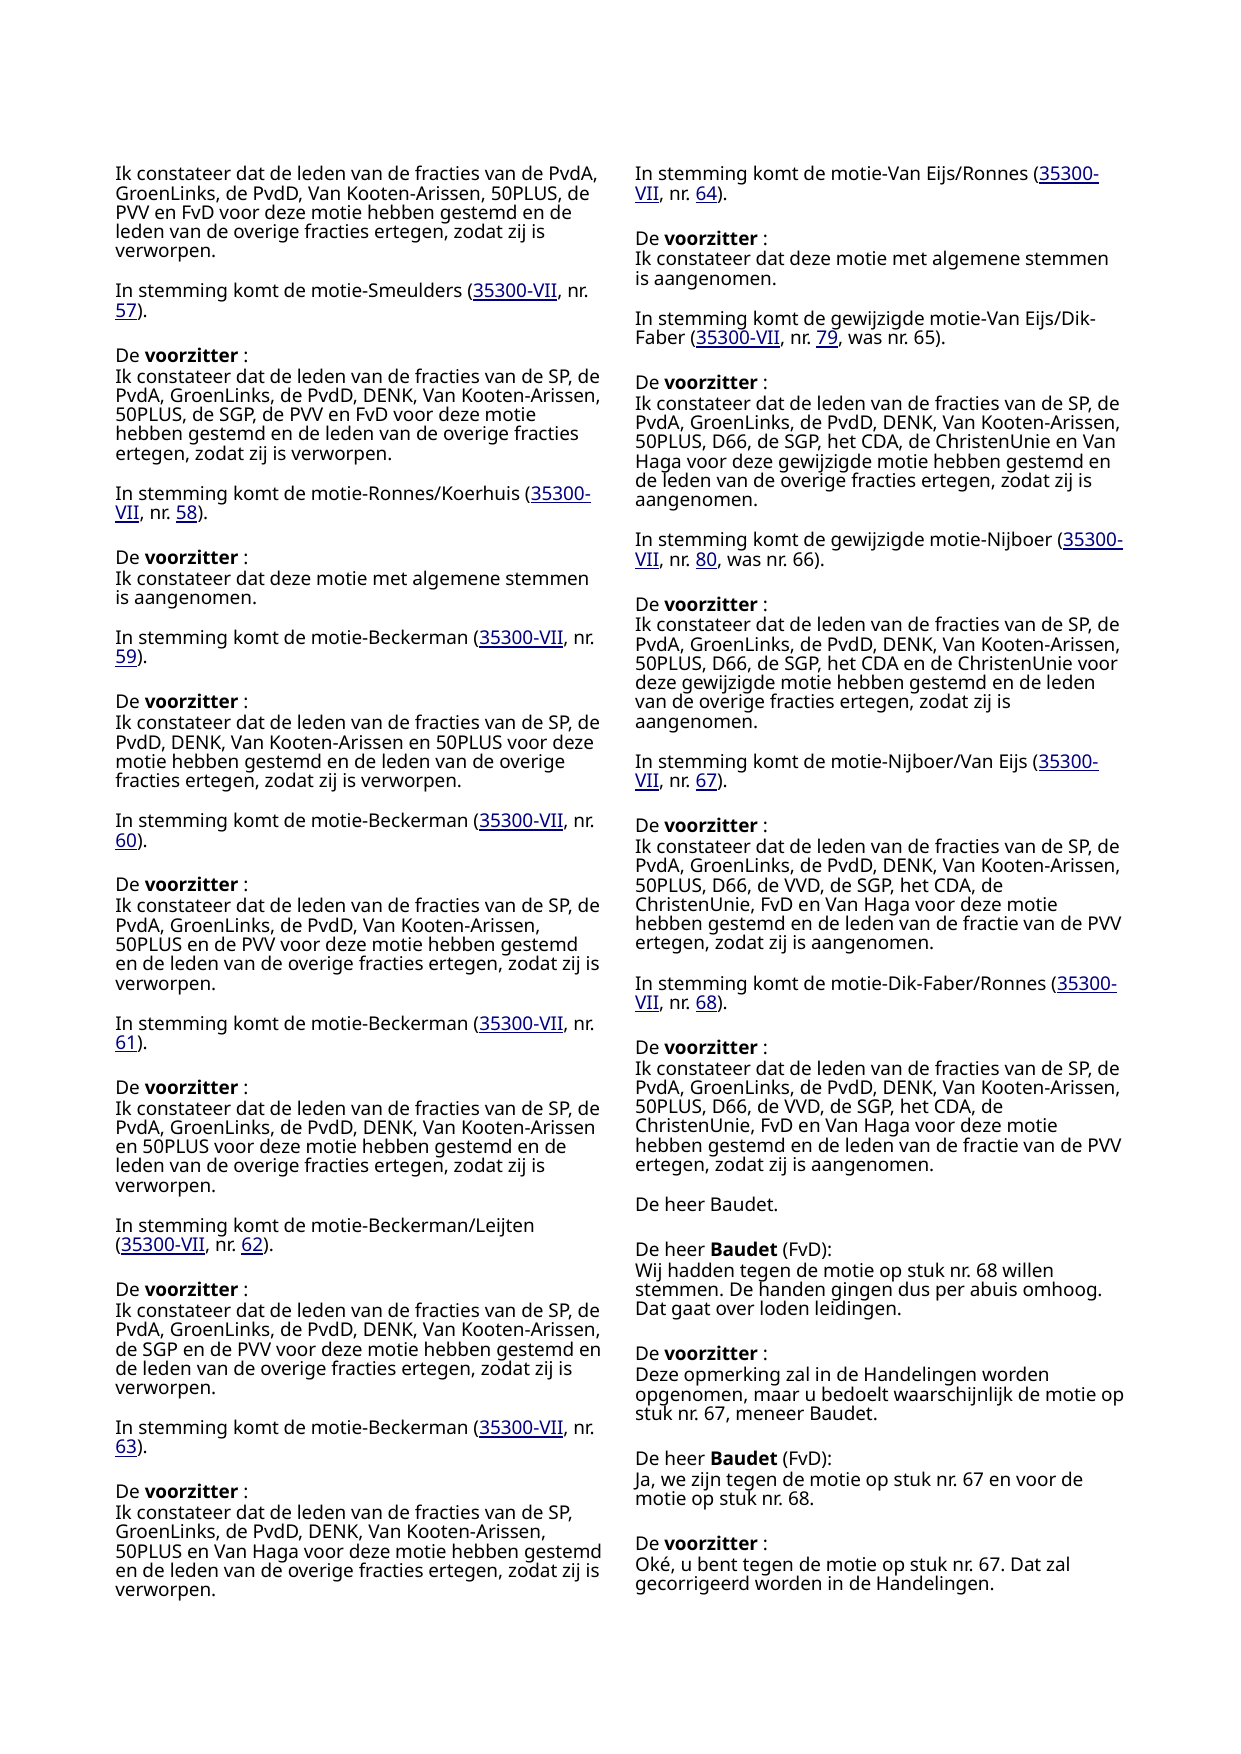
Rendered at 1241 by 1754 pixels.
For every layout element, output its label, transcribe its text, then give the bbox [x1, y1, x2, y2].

text In stemming komt de motie-Beckerman/Leijten (35300-VII, nr. 62). [115, 1217, 605, 1255]
text De voorzitter : [635, 369, 1125, 395]
text Ik constateer dat deze motie met algemene stemmen is aangenomen. [635, 250, 1125, 289]
text In stemming komt de motie-Beckerman (35300-VII, nr. 61). [115, 1014, 605, 1053]
text De voorzitter : [635, 1530, 1125, 1556]
text De voorzitter : [115, 1074, 605, 1100]
text Ik constateer dat de leden van de fracties van de SP, de PvdA, GroenLinks, de PvdD, DENK, Van Kooten-Arissen, 50PLUS, D66, de SGP, het CDA, de ChristenUnie en Van Haga voor deze gewijzigde motie hebben gestemd en de leden van de overige fracties ertegen, zodat zij is aangenomen. [635, 395, 1125, 511]
text De voorzitter : [115, 1276, 605, 1302]
text In stemming komt de motie-Nijboer/Van Eijs (35300-VII, nr. 67). [635, 753, 1125, 791]
text In stemming komt de gewijzigde motie-Van Eijs/Dik-Faber (35300-VII, nr. 79, was nr. 65). [635, 310, 1125, 348]
text De voorzitter : [635, 812, 1125, 838]
text De voorzitter : [115, 689, 605, 714]
text De heer Baudet (FvD): [635, 1445, 1125, 1471]
text De heer Baudet (FvD): [635, 1236, 1125, 1262]
text De voorzitter : [115, 1478, 605, 1504]
text In stemming komt de motie-Smeulders (35300-VII, nr. 57). [115, 282, 605, 321]
text Ik constateer dat de leden van de fracties van de SP, de PvdA, GroenLinks, de PvdD, DENK, Van Kooten-Arissen, 50PLUS, D66, de SGP, het CDA en de ChristenUnie voor deze gewijzigde motie hebben gestemd en de leden van de overige fracties ertegen, zodat zij is aangenomen. [635, 616, 1125, 732]
text In stemming komt de motie-Beckerman (35300-VII, nr. 60). [115, 812, 605, 851]
text Ik constateer dat de leden van de fracties van de SP, de PvdA, GroenLinks, de PvdD, DENK, Van Kooten-Arissen, 50PLUS, D66, de VVD, de SGP, het CDA, de ChristenUnie, FvD en Van Haga voor deze motie hebben gestemd en de leden van de fractie van de PVV ertegen, zodat zij is aangenomen. [635, 1059, 1125, 1175]
text Ik constateer dat deze motie met algemene stemmen is aangenomen. [115, 570, 605, 608]
text De voorzitter : [635, 1341, 1125, 1366]
text In stemming komt de motie-Dik-Faber/Ronnes (35300-VII, nr. 68). [635, 974, 1125, 1013]
text Ik constateer dat de leden van de fracties van de PvdA, GroenLinks, de PvdD, Van Kooten-Arissen, 50PLUS, de PVV en FvD voor deze motie hebben gestemd en de leden van de overige fracties ertegen, zodat zij is verworpen. [115, 165, 605, 262]
text De voorzitter : [635, 1034, 1125, 1059]
text Ik constateer dat de leden van de fracties van de SP, de PvdA, GroenLinks, de PvdD, DENK, Van Kooten-Arissen, 50PLUS, D66, de VVD, de SGP, het CDA, de ChristenUnie, FvD en Van Haga voor deze motie hebben gestemd en de leden van de fractie van de PVV ertegen, zodat zij is aangenomen. [635, 838, 1125, 954]
text Wij hadden tegen de motie op stuk nr. 68 willen stemmen. De handen gingen dus per abuis omhoog. Dat gaat over loden leidingen. [635, 1262, 1125, 1320]
text De voorzitter : [115, 342, 605, 368]
text In stemming komt de motie-Beckerman (35300-VII, nr. 59). [115, 629, 605, 668]
text De voorzitter : [115, 872, 605, 897]
text Ik constateer dat de leden van de fracties van de SP, de PvdA, GroenLinks, de PvdD, DENK, Van Kooten-Arissen en 50PLUS voor deze motie hebben gestemd en de leden van de overige fracties ertegen, zodat zij is verworpen. [115, 1100, 605, 1196]
text De voorzitter : [635, 591, 1125, 616]
text Ik constateer dat de leden van de fracties van de SP, de PvdA, GroenLinks, de PvdD, DENK, Van Kooten-Arissen, 50PLUS, de SGP, de PVV en FvD voor deze motie hebben gestemd en de leden van de overige fracties ertegen, zodat zij is verworpen. [115, 368, 605, 464]
text In stemming komt de gewijzigde motie-Nijboer (35300-VII, nr. 80, was nr. 66). [635, 531, 1125, 570]
text Deze opmerking zal in de Handelingen worden opgenomen, maar u bedoelt waarschijnlijk de motie op stuk nr. 67, meneer Baudet. [635, 1366, 1125, 1424]
text Ik constateer dat de leden van de fracties van de SP, de PvdD, DENK, Van Kooten-Arissen en 50PLUS voor deze motie hebben gestemd en de leden van de overige fracties ertegen, zodat zij is verworpen. [115, 714, 605, 791]
text De voorzitter : [115, 544, 605, 570]
text In stemming komt de motie-Beckerman (35300-VII, nr. 63). [115, 1419, 605, 1458]
text Ja, we zijn tegen de motie op stuk nr. 67 en voor de motie op stuk nr. 68. [635, 1471, 1125, 1509]
text In stemming komt de motie-Van Eijs/Ronnes (35300-VII, nr. 64). [635, 165, 1125, 204]
text De voorzitter : [635, 225, 1125, 250]
text Ik constateer dat de leden van de fracties van de SP, GroenLinks, de PvdD, DENK, Van Kooten-Arissen, 50PLUS en Van Haga voor deze motie hebben gestemd en de leden van de overige fracties ertegen, zodat zij is verworpen. [115, 1504, 605, 1601]
text Ik constateer dat de leden van de fracties van de SP, de PvdA, GroenLinks, de PvdD, Van Kooten-Arissen, 50PLUS en de PVV voor deze motie hebben gestemd en de leden van de overige fracties ertegen, zodat zij is verworpen. [115, 897, 605, 994]
text Ik constateer dat de leden van de fracties van de SP, de PvdA, GroenLinks, de PvdD, DENK, Van Kooten-Arissen, de SGP en de PVV voor deze motie hebben gestemd en de leden van de overige fracties ertegen, zodat zij is verworpen. [115, 1302, 605, 1398]
text De heer Baudet. [635, 1196, 1125, 1215]
text Oké, u bent tegen de motie op stuk nr. 67. Dat zal gecorrigeerd worden in de Handelingen. [635, 1556, 1125, 1594]
text In stemming komt de motie-Ronnes/Koerhuis (35300-VII, nr. 58). [115, 485, 605, 523]
